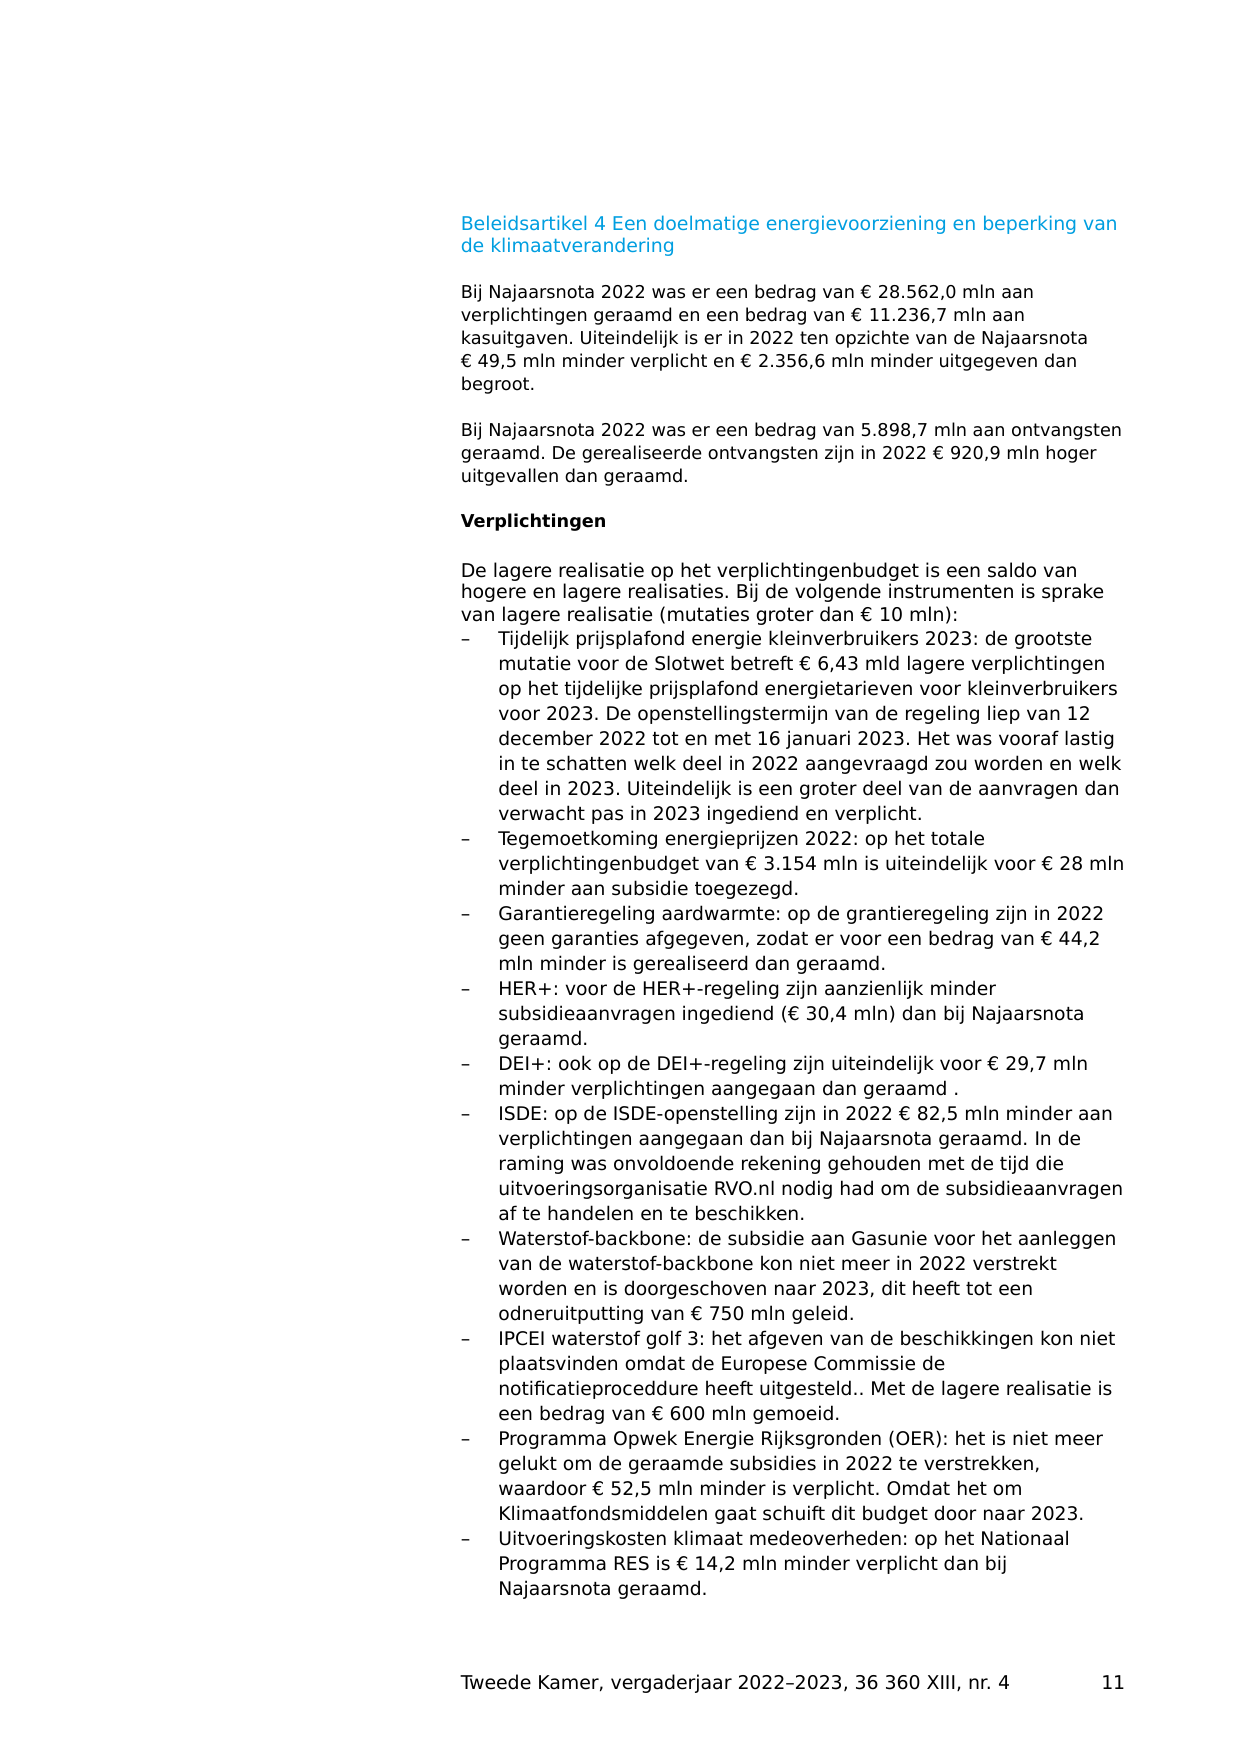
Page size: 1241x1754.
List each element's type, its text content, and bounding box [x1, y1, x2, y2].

text Bij Najaarsnota 2022 was er een bedrag van € 28.562,0 mln aan verplichtingen geraamd en een bedrag van € 11.236,7 mln aan kasuitgaven. Uiteindelijk is er in 2022 ten opzichte van de Najaarsnota € 49,5 mln minder verplicht en € 2.356,6 mln minder uitgegeven dan begroot. [461, 280, 1125, 395]
list Tegemoetkoming energieprijzen 2022: op het totale verplichtingenbudget van € 3.154 mln is uiteindelijk voor € 28 mln minder aan subsidie toegezegd. [461, 825, 1125, 900]
list HER+: voor de HER+-regeling zijn aanzienlijk minder subsidieaanvragen ingediend (€ 30,4 mln) dan bij Najaarsnota geraamd. [461, 975, 1125, 1050]
text De lagere realisatie op het verplichtingenbudget is een saldo van hogere en lagere realisaties. Bij de volgende instrumenten is sprake van lagere realisatie (mutaties groter dan € 10 mln): [461, 559, 1125, 625]
list ISDE: op de ISDE-openstelling zijn in 2022 € 82,5 mln minder aan verplichtingen aangegaan dan bij Najaarsnota geraamd. In de raming was onvoldoende rekening gehouden met de tijd die uitvoeringsorganisatie RVO.nl nodig had om de subsidieaanvragen af te handelen en te beschikken. [461, 1100, 1125, 1225]
list Programma Opwek Energie Rijksgronden (OER): het is niet meer gelukt om de geraamde subsidies in 2022 te verstrekken, waardoor € 52,5 mln minder is verplicht. Omdat het om Klimaatfondsmiddelen gaat schuift dit budget door naar 2023. [461, 1425, 1125, 1525]
list Tijdelijk prijsplafond energie kleinverbruikers 2023: de grootste mutatie voor de Slotwet betreft € 6,43 mld lagere verplichtingen op het tijdelijke prijsplafond energietarieven voor kleinverbruikers voor 2023. De openstellingstermijn van de regeling liep van 12 december 2022 tot en met 16 januari 2023. Het was vooraf lastig in te schatten welk deel in 2022 aangevraagd zou worden en welk deel in 2023. Uiteindelijk is een groter deel van de aanvragen dan verwacht pas in 2023 ingediend en verplicht. [461, 625, 1125, 825]
list Waterstof-backbone: de subsidie aan Gasunie voor het aanleggen van de waterstof-backbone kon niet meer in 2022 verstrekt worden en is doorgeschoven naar 2023, dit heeft tot een odneruitputting van € 750 mln geleid. [461, 1225, 1125, 1325]
text Verplichtingen [461, 509, 1125, 532]
list DEI+: ook op de DEI+-regeling zijn uiteindelijk voor € 29,7 mln minder verplichtingen aangegaan dan geraamd . [461, 1050, 1125, 1100]
text Bij Najaarsnota 2022 was er een bedrag van 5.898,7 mln aan ontvangsten geraamd. De gerealiseerde ontvangsten zijn in 2022 € 920,9 mln hoger uitgevallen dan geraamd. [461, 418, 1125, 487]
list Uitvoeringskosten klimaat medeoverheden: op het Nationaal Programma RES is € 14,2 mln minder verplicht dan bij Najaarsnota geraamd. [461, 1525, 1125, 1600]
list Garantieregeling aardwarmte: op de grantieregeling zijn in 2022 geen garanties afgegeven, zodat er voor een bedrag van € 44,2 mln minder is gerealiseerd dan geraamd. [461, 900, 1125, 975]
list IPCEI waterstof golf 3: het afgeven van de beschikkingen kon niet plaatsvinden omdat de Europese Commissie de notificatieproceddure heeft uitgesteld.. Met de lagere realisatie is een bedrag van € 600 mln gemoeid. [461, 1325, 1125, 1425]
title Beleidsartikel 4 Een doelmatige energievoorziening en beperking van de klimaatverandering [461, 213, 1125, 257]
